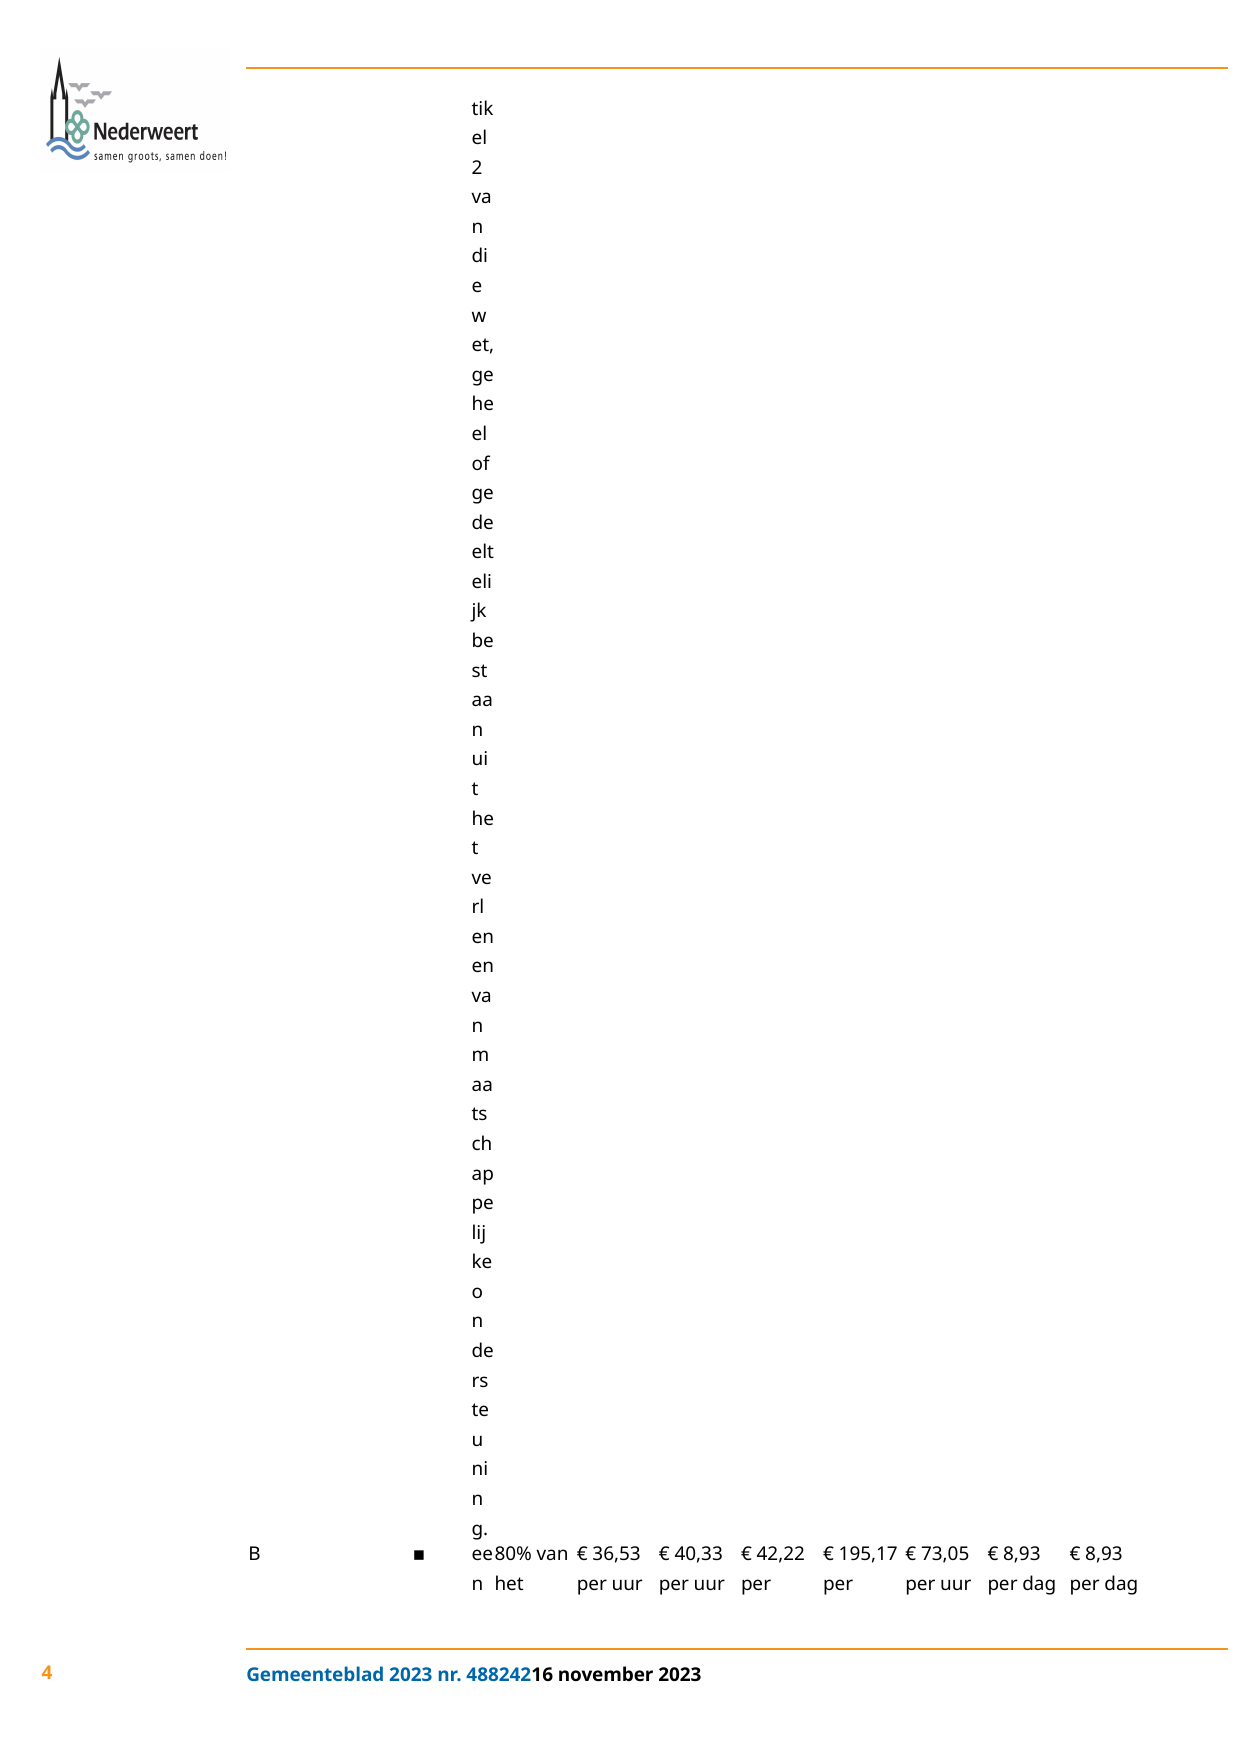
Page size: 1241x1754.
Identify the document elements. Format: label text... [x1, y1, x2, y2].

table_cell € 36,53 per uur [577, 1541, 659, 1596]
table_cell € 73,05 per uur [905, 1541, 987, 1596]
table_cell [248, 95, 412, 1541]
table_cell [659, 95, 741, 1541]
table_cell € 40,33 per uur [659, 1541, 741, 1596]
table_cell 80% van het [494, 1541, 577, 1596]
table_cell € 8,93 per dag [987, 1541, 1069, 1596]
picture [41, 47, 231, 172]
table_cell € 195,17 per [823, 1541, 905, 1596]
table_cell [905, 95, 987, 1541]
table_cell [577, 95, 659, 1541]
table_cell [987, 95, 1069, 1541]
table_cell [494, 95, 577, 1541]
table_cell [1069, 95, 1152, 1541]
table_cell tikel 2 van die wet, geheel of gedeeltelijk bestaan uit het verlenen van maatschappelijke ondersteuning. [412, 95, 494, 1541]
table_cell [823, 95, 905, 1541]
table_cell B [248, 1541, 412, 1596]
table_cell € 42,22 per [741, 1541, 823, 1596]
table_cell € 8,93 per dag [1069, 1541, 1152, 1596]
table_cell [741, 95, 823, 1541]
